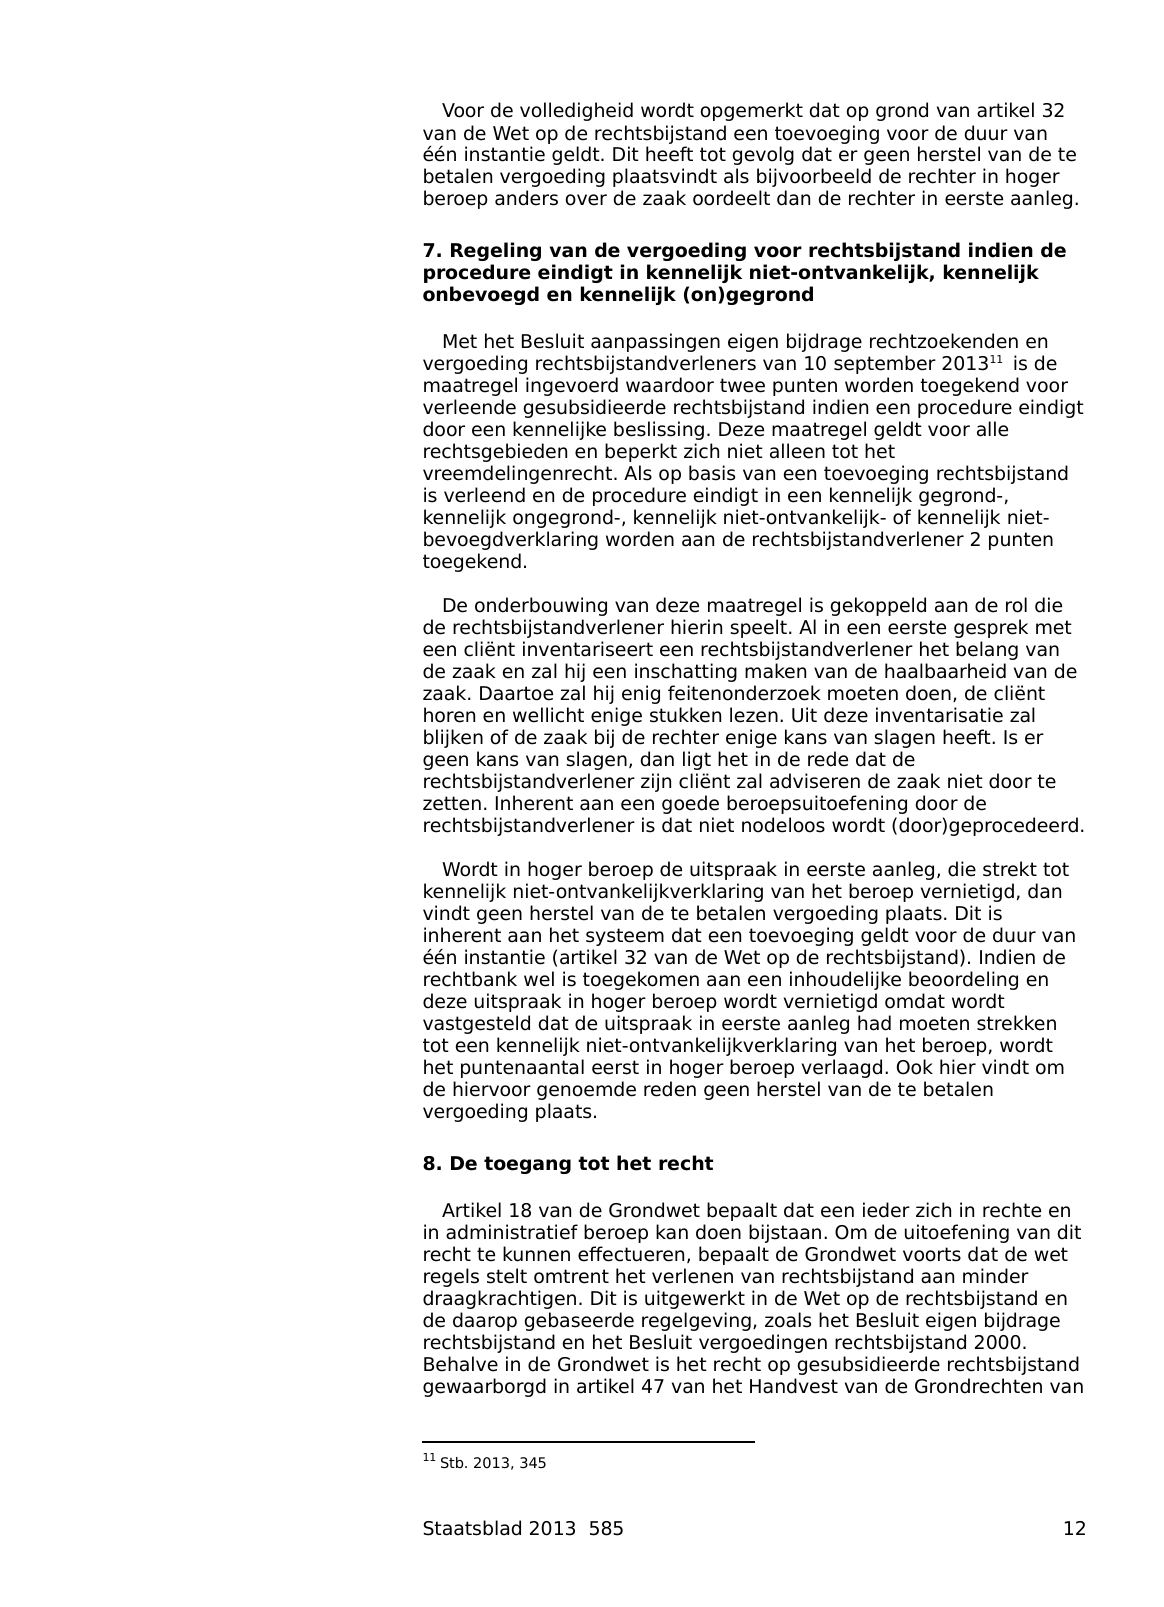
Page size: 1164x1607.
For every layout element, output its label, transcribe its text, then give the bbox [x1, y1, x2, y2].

text Stb. 2013, 345 [422, 1451, 1087, 1473]
text De onderbouwing van deze maatregel is gekoppeld aan de rol die de rechtsbijstandverlener hierin speelt. Al in een eerste gesprek met een cliënt inventariseert een rechtsbijstandverlener het belang van de zaak en zal hij een inschatting maken van de haalbaarheid van de zaak. Daartoe zal hij enig feitenonderzoek moeten doen, de cliënt horen en wellicht enige stukken lezen. Uit deze inventarisatie zal blijken of de zaak bij de rechter enige kans van slagen heeft. Is er geen kans van slagen, dan ligt het in de rede dat de rechtsbijstandverlener zijn cliënt zal adviseren de zaak niet door te zetten. Inherent aan een goede beroepsuitoefening door de rechtsbijstandverlener is dat niet nodeloos wordt (door)geprocedeerd. [422, 595, 1087, 837]
subtitle 8. De toegang tot het recht [422, 1153, 1087, 1175]
subtitle 7. Regeling van de vergoeding voor rechtsbijstand indien de procedure eindigt in kennelijk niet-ontvankelijk, kennelijk onbevoegd en kennelijk (on)gegrond [422, 240, 1087, 306]
text Wordt in hoger beroep de uitspraak in eerste aanleg, die strekt tot kennelijk niet-ontvankelijkverklaring van het beroep vernietigd, dan vindt geen herstel van de te betalen vergoeding plaats. Dit is inherent aan het systeem dat een toevoeging geldt voor de duur van één instantie (artikel 32 van de Wet op de rechtsbijstand). Indien de rechtbank wel is toegekomen aan een inhoudelijke beoordeling en deze uitspraak in hoger beroep wordt vernietigd omdat wordt vastgesteld dat de uitspraak in eerste aanleg had moeten strekken tot een kennelijk niet-ontvankelijkverklaring van het beroep, wordt het puntenaantal eerst in hoger beroep verlaagd. Ook hier vindt om de hiervoor genoemde reden geen herstel van de te betalen vergoeding plaats. [422, 859, 1087, 1123]
text Artikel 18 van de Grondwet bepaalt dat een ieder zich in rechte en in administratief beroep kan doen bijstaan. Om de uitoefening van dit recht te kunnen effectueren, bepaalt de Grondwet voorts dat de wet regels stelt omtrent het verlenen van rechtsbijstand aan minder draagkrachtigen. Dit is uitgewerkt in de Wet op de rechtsbijstand en de daarop gebaseerde regelgeving, zoals het Besluit eigen bijdrage rechtsbijstand en het Besluit vergoedingen rechtsbijstand 2000. Behalve in de Grondwet is het recht op gesubsidieerde rechtsbijstand gewaarborgd in artikel 47 van het Handvest van de Grondrechten van [422, 1200, 1087, 1398]
text Met het Besluit aanpassingen eigen bijdrage rechtzoekenden en vergoeding rechtsbijstandverleners van 10 september 2013 is de maatregel ingevoerd waardoor twee punten worden toegekend voor verleende gesubsidieerde rechtsbijstand indien een procedure eindigt door een kennelijke beslissing. Deze maatregel geldt voor alle rechtsgebieden en beperkt zich niet alleen tot het vreemdelingenrecht. Als op basis van een toevoeging rechtsbijstand is verleend en de procedure eindigt in een kennelijk gegrond-, kennelijk ongegrond-, kennelijk niet-ontvankelijk- of kennelijk niet-bevoegdverklaring worden aan de rechtsbijstandverlener 2 punten toegekend. [422, 331, 1087, 573]
text Voor de volledigheid wordt opgemerkt dat op grond van artikel 32 van de Wet op de rechtsbijstand een toevoeging voor de duur van één instantie geldt. Dit heeft tot gevolg dat er geen herstel van de te betalen vergoeding plaatsvindt als bijvoorbeeld de rechter in hoger beroep anders over de zaak oordeelt dan de rechter in eerste aanleg. [422, 100, 1087, 210]
